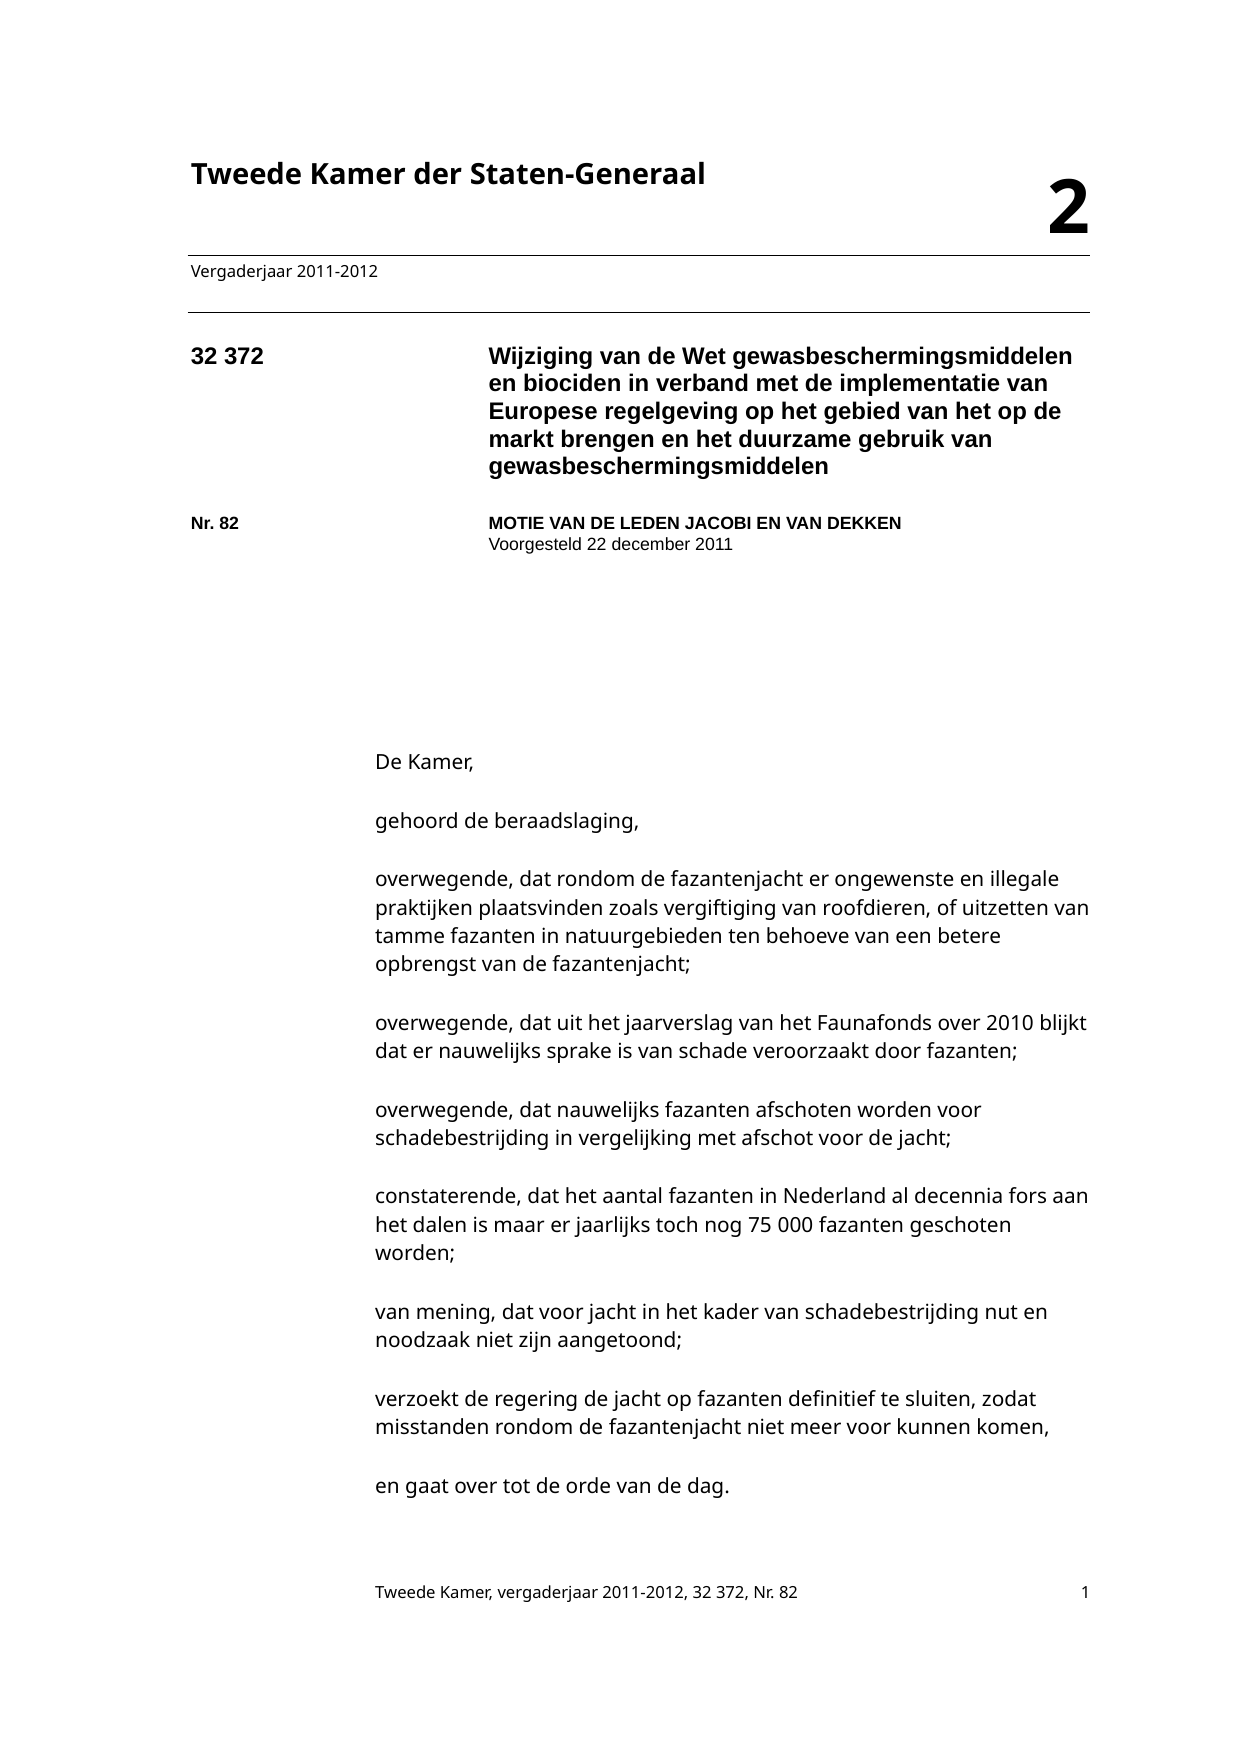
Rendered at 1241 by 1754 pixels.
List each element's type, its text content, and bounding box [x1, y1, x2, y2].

text constaterende, dat het aantal fazanten in Nederland al decennia fors aan het dalen is maar er jaarlijks toch nog 75 000 fazanten geschoten worden; [375, 1182, 1090, 1267]
text De Kamer, [375, 747, 1090, 776]
table_cell [485, 256, 1090, 312]
text overwegende, dat nauwelijks fazanten afschoten worden voor schadebestrijding in vergelijking met afschot voor de jacht; [375, 1095, 1090, 1152]
table_cell [485, 313, 1090, 339]
table_header 2 [910, 150, 1090, 255]
table_cell Nr. 82 [188, 510, 485, 629]
table_header Tweede Kamer der Staten-Generaal [188, 150, 909, 255]
table_cell Wijziging van de Wet gewasbeschermingsmiddelen en biociden in verband met de implementatie van Europese regelgeving op het gebied van het op de markt brengen en het duurzame gebruik van gewasbeschermingsmiddelen [485, 339, 1090, 510]
text verzoekt de regering de jacht op fazanten definitief te sluiten, zodat misstanden rondom de fazantenjacht niet meer voor kunnen komen, [375, 1384, 1090, 1441]
text overwegende, dat rondom de fazantenjacht er ongewenste en illegale praktijken plaatsvinden zoals vergiftiging van roofdieren, of uitzetten van tamme fazanten in natuurgebieden ten behoeve van een betere opbrengst van de fazantenjacht; [375, 864, 1090, 978]
text en gaat over tot de orde van de dag. [375, 1471, 1090, 1499]
table_cell Vergaderjaar 2011-2012 [188, 256, 485, 312]
table_cell 32 372 [188, 339, 485, 510]
table_cell MOTIE VAN DE LEDEN JACOBI EN VAN DEKKEN Voorgesteld 22 december 2011 [485, 510, 1090, 629]
table_cell [188, 313, 485, 339]
text van mening, dat voor jacht in het kader van schadebestrijding nut en noodzaak niet zijn aangetoond; [375, 1297, 1090, 1354]
text overwegende, dat uit het jaarverslag van het Faunafonds over 2010 blijkt dat er nauwelijks sprake is van schade veroorzaakt door fazanten; [375, 1008, 1090, 1065]
text gehoord de beraadslaging, [375, 806, 1090, 834]
